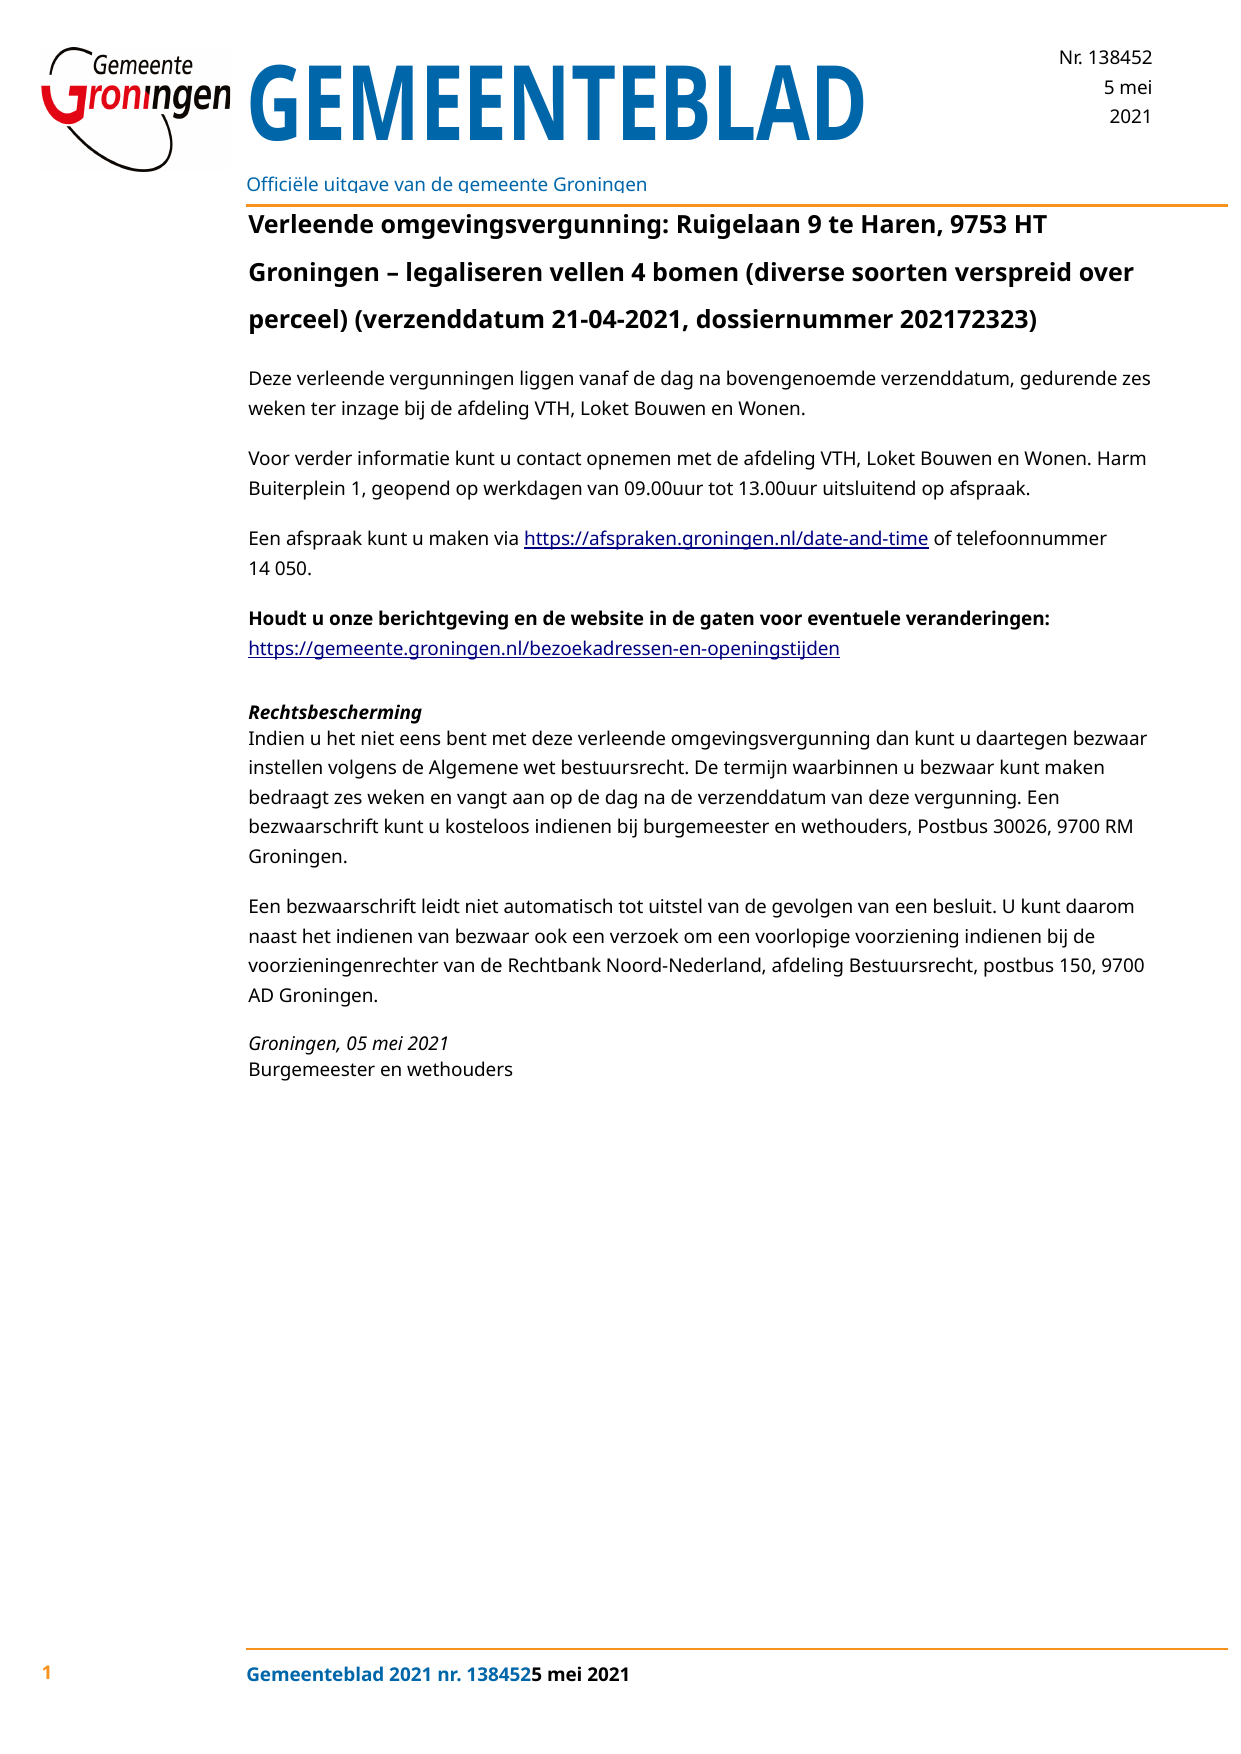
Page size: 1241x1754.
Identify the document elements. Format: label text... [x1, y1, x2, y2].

text Voor verder informatie kunt u contact opnemen met de afdeling VTH, Loket Bouwen en Wonen. Harm Buiterplein 1, geopend op werkdagen van 09.00uur tot 13.00uur uitsluitend op afspraak. [248, 446, 1152, 501]
picture [41, 47, 231, 172]
text Indien u het niet eens bent met deze verleende omgevingsvergunning dan kunt u daartegen bezwaar instellen volgens de Algemene wet bestuursrecht. De termijn waarbinnen u bezwaar kunt maken bedraagt zes weken en vangt aan op de dag na de verzenddatum van deze vergunning. Een bezwaarschrift kunt u kosteloos indienen bij burgemeester en wethouders, Postbus 30026, 9700 RM Groningen. [248, 725, 1152, 869]
text Groningen, 05 mei 2021 [248, 1030, 1152, 1056]
text Verleende omgevingsvergunning: Ruigelaan 9 te Haren, 9753 HT Groningen – legaliseren vellen 4 bomen (diverse soorten verspreid over perceel) (verzenddatum 21-04-2021, dossiernummer 202172323) [248, 207, 1152, 336]
text Rechtsbescherming [248, 699, 1152, 725]
text Een afspraak kunt u maken via https://afspraken.groningen.nl/date-and-time of telefoonnummer 14 050. [248, 526, 1152, 581]
text Een bezwaarschrift leidt niet automatisch tot uitstel van de gevolgen van een besluit. U kunt daarom naast het indienen van bezwaar ook een verzoek om een voorlopige voorziening indienen bij de voorzieningenrechter van de Rechtbank Noord-Nederland, afdeling Bestuursrecht, postbus 150, 9700 AD Groningen. [248, 893, 1152, 1008]
text Burgemeester en wethouders [248, 1056, 1152, 1082]
text Deze verleende vergunningen liggen vanaf de dag na bovengenoemde verzenddatum, gedurende zes weken ter inzage bij de afdeling VTH, Loket Bouwen en Wonen. [248, 366, 1152, 421]
text Houdt u onze berichtgeving en de website in de gaten voor eventuele veranderingen: https://gemeente.groningen.nl/bezoekadressen-en-openingstijden [248, 606, 1152, 661]
